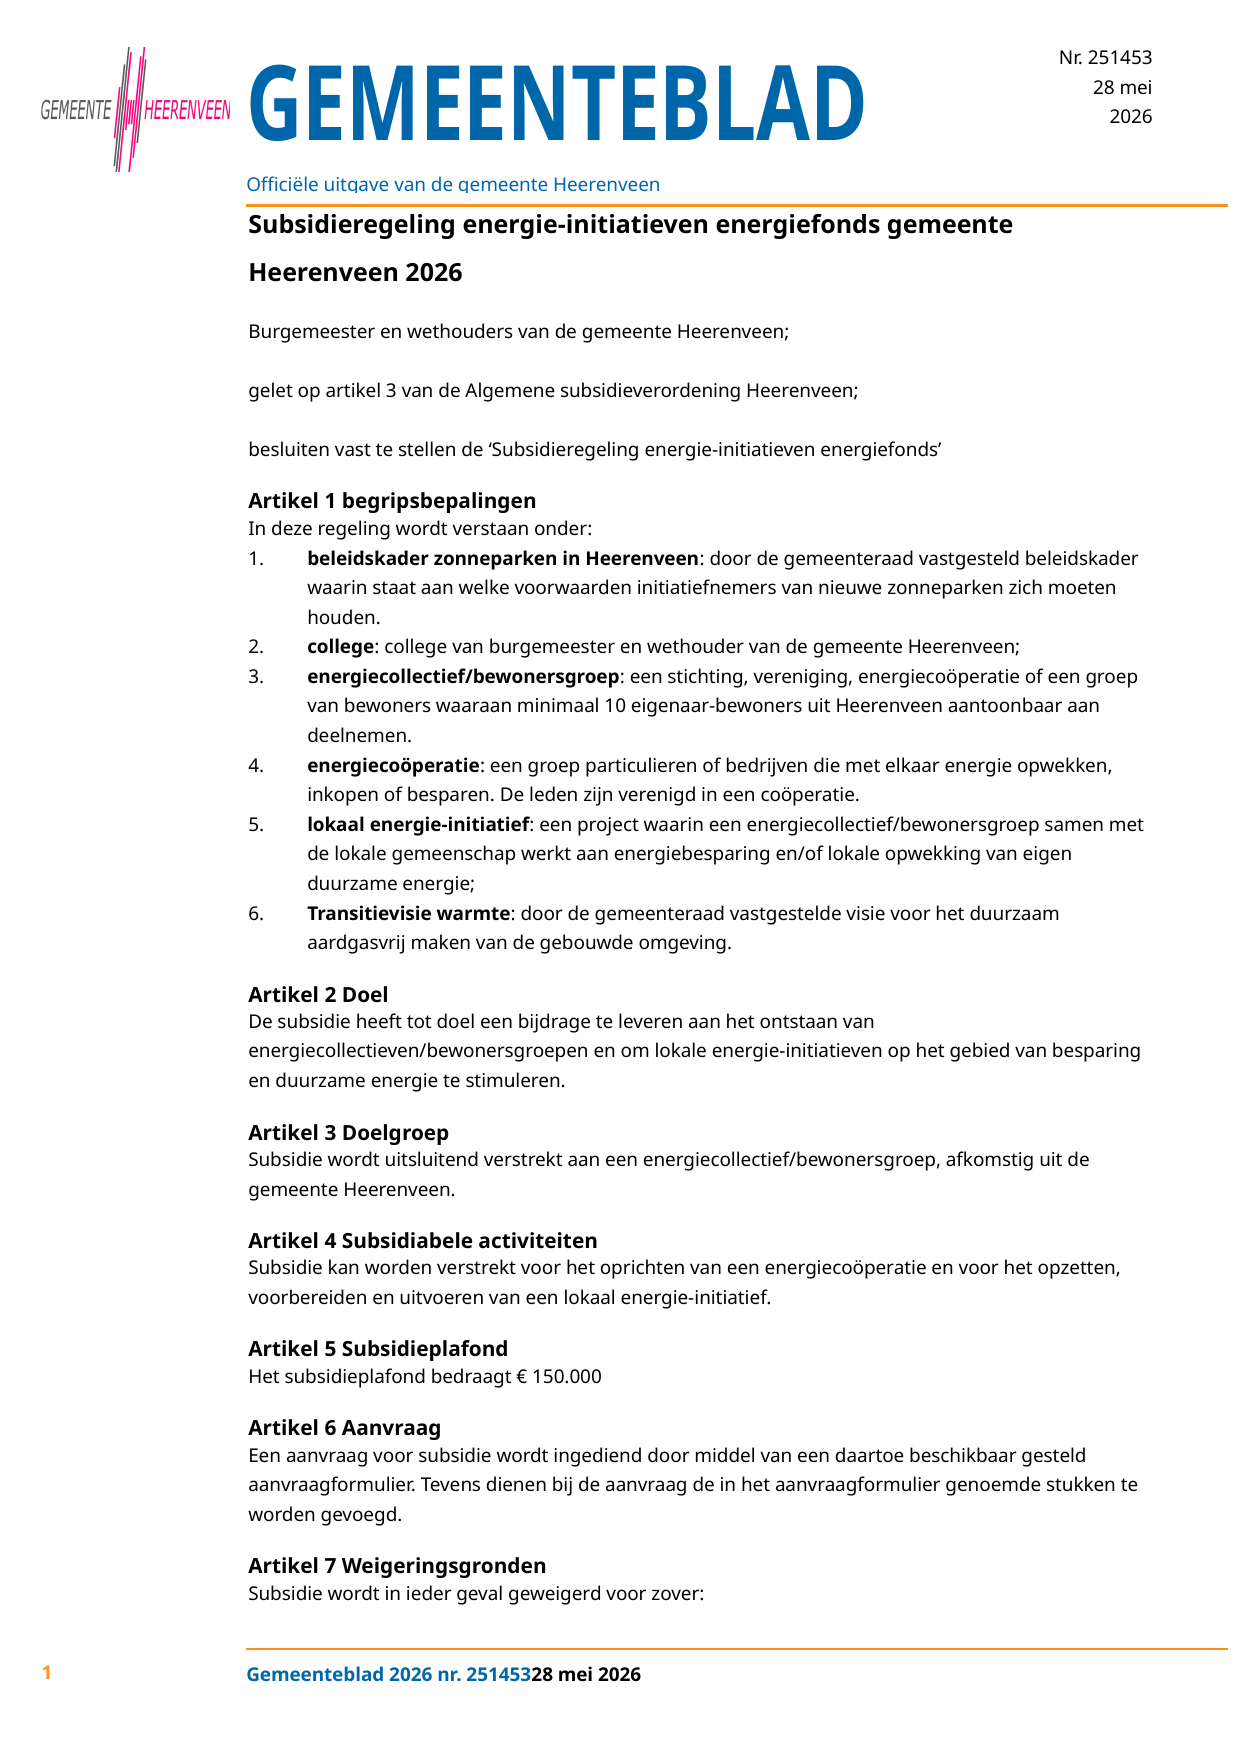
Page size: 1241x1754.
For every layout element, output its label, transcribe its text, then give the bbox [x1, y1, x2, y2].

text gelet op artikel 3 van de Algemene subsidieverordening Heerenveen; [248, 377, 1152, 403]
text Artikel 1 begripsbepalingen [248, 487, 1152, 515]
text Artikel 4 Subsidiabele activiteiten [248, 1226, 1152, 1254]
list Transitievisie warmte: door de gemeenteraad vastgestelde visie voor het duurzaam aardgasvrij maken van de gebouwde omgeving. [248, 900, 1152, 955]
text De subsidie heeft tot doel een bijdrage te leveren aan het ontstaan van energiecollectieven/bewonersgroepen en om lokale energie-initiatieven op het gebied van besparing en duurzame energie te stimuleren. [248, 1008, 1152, 1093]
text Subsidie wordt in ieder geval geweigerd voor zover: [248, 1580, 1152, 1606]
text Subsidie kan worden verstrekt voor het oprichten van een energiecoöperatie en voor het opzetten, voorbereiden en uitvoeren van een lokaal energie-initiatief. [248, 1254, 1152, 1310]
text Artikel 2 Doel [248, 980, 1152, 1008]
text In deze regeling wordt verstaan onder: [248, 515, 1152, 541]
text Subsidieregeling energie-initiatieven energiefonds gemeente Heerenveen 2026 [248, 207, 1152, 288]
list beleidskader zonneparken in Heerenveen: door de gemeenteraad vastgesteld beleidskader waarin staat aan welke voorwaarden initiatiefnemers van nieuwe zonneparken zich moeten houden. [248, 545, 1152, 629]
list energiecoöperatie: een groep particulieren of bedrijven die met elkaar energie opwekken, inkopen of besparen. De leden zijn verenigd in een coöperatie. [248, 752, 1152, 807]
text besluiten vast te stellen de ‘Subsidieregeling energie-initiatieven energiefonds’ [248, 436, 1152, 462]
text Burgemeester en wethouders van de gemeente Heerenveen; [248, 318, 1152, 344]
text Artikel 6 Aanvraag [248, 1413, 1152, 1442]
list energiecollectief/bewonersgroep: een stichting, vereniging, energiecoöperatie of een groep van bewoners waaraan minimaal 10 eigenaar-bewoners uit Heerenveen aantoonbaar aan deelnemen. [248, 663, 1152, 748]
text Het subsidieplafond bedraagt € 150.000 [248, 1363, 1152, 1389]
text Artikel 3 Doelgroep [248, 1118, 1152, 1146]
list college: college van burgemeester en wethouder van de gemeente Heerenveen; [248, 633, 1152, 659]
text Artikel 5 Subsidieplafond [248, 1334, 1152, 1363]
list lokaal energie-initiatief: een project waarin een energiecollectief/bewonersgroep samen met de lokale gemeenschap werkt aan energiebesparing en/of lokale opwekking van eigen duurzame energie; [248, 811, 1152, 896]
text Een aanvraag voor subsidie wordt ingediend door middel van een daartoe beschikbaar gesteld aanvraagformulier. Tevens dienen bij de aanvraag de in het aanvraagformulier genoemde stukken te worden gevoegd. [248, 1442, 1152, 1527]
text Subsidie wordt uitsluitend verstrekt aan een energiecollectief/bewonersgroep, afkomstig uit de gemeente Heerenveen. [248, 1146, 1152, 1201]
text Artikel 7 Weigeringsgronden [248, 1551, 1152, 1580]
picture [41, 47, 231, 172]
